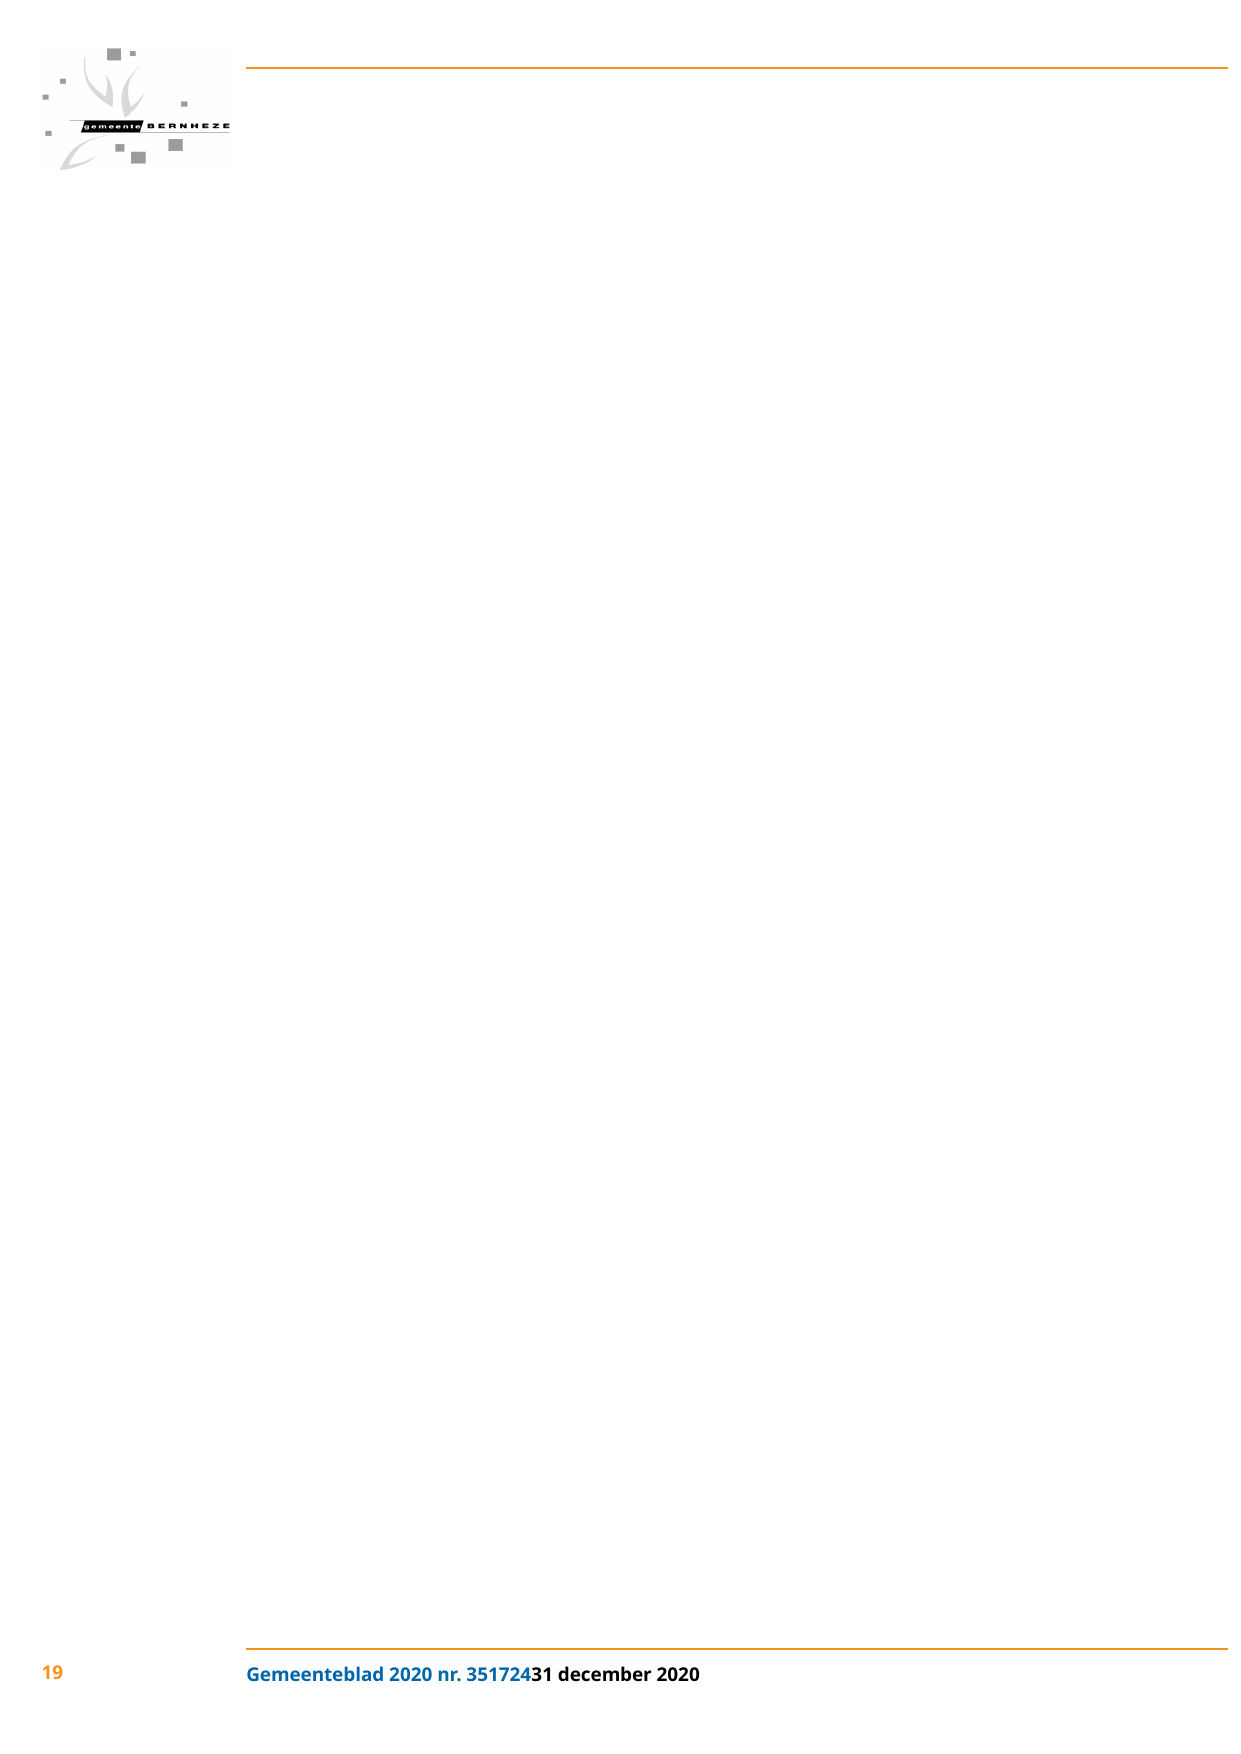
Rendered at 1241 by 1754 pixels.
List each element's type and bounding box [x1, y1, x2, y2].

picture [41, 47, 231, 172]
